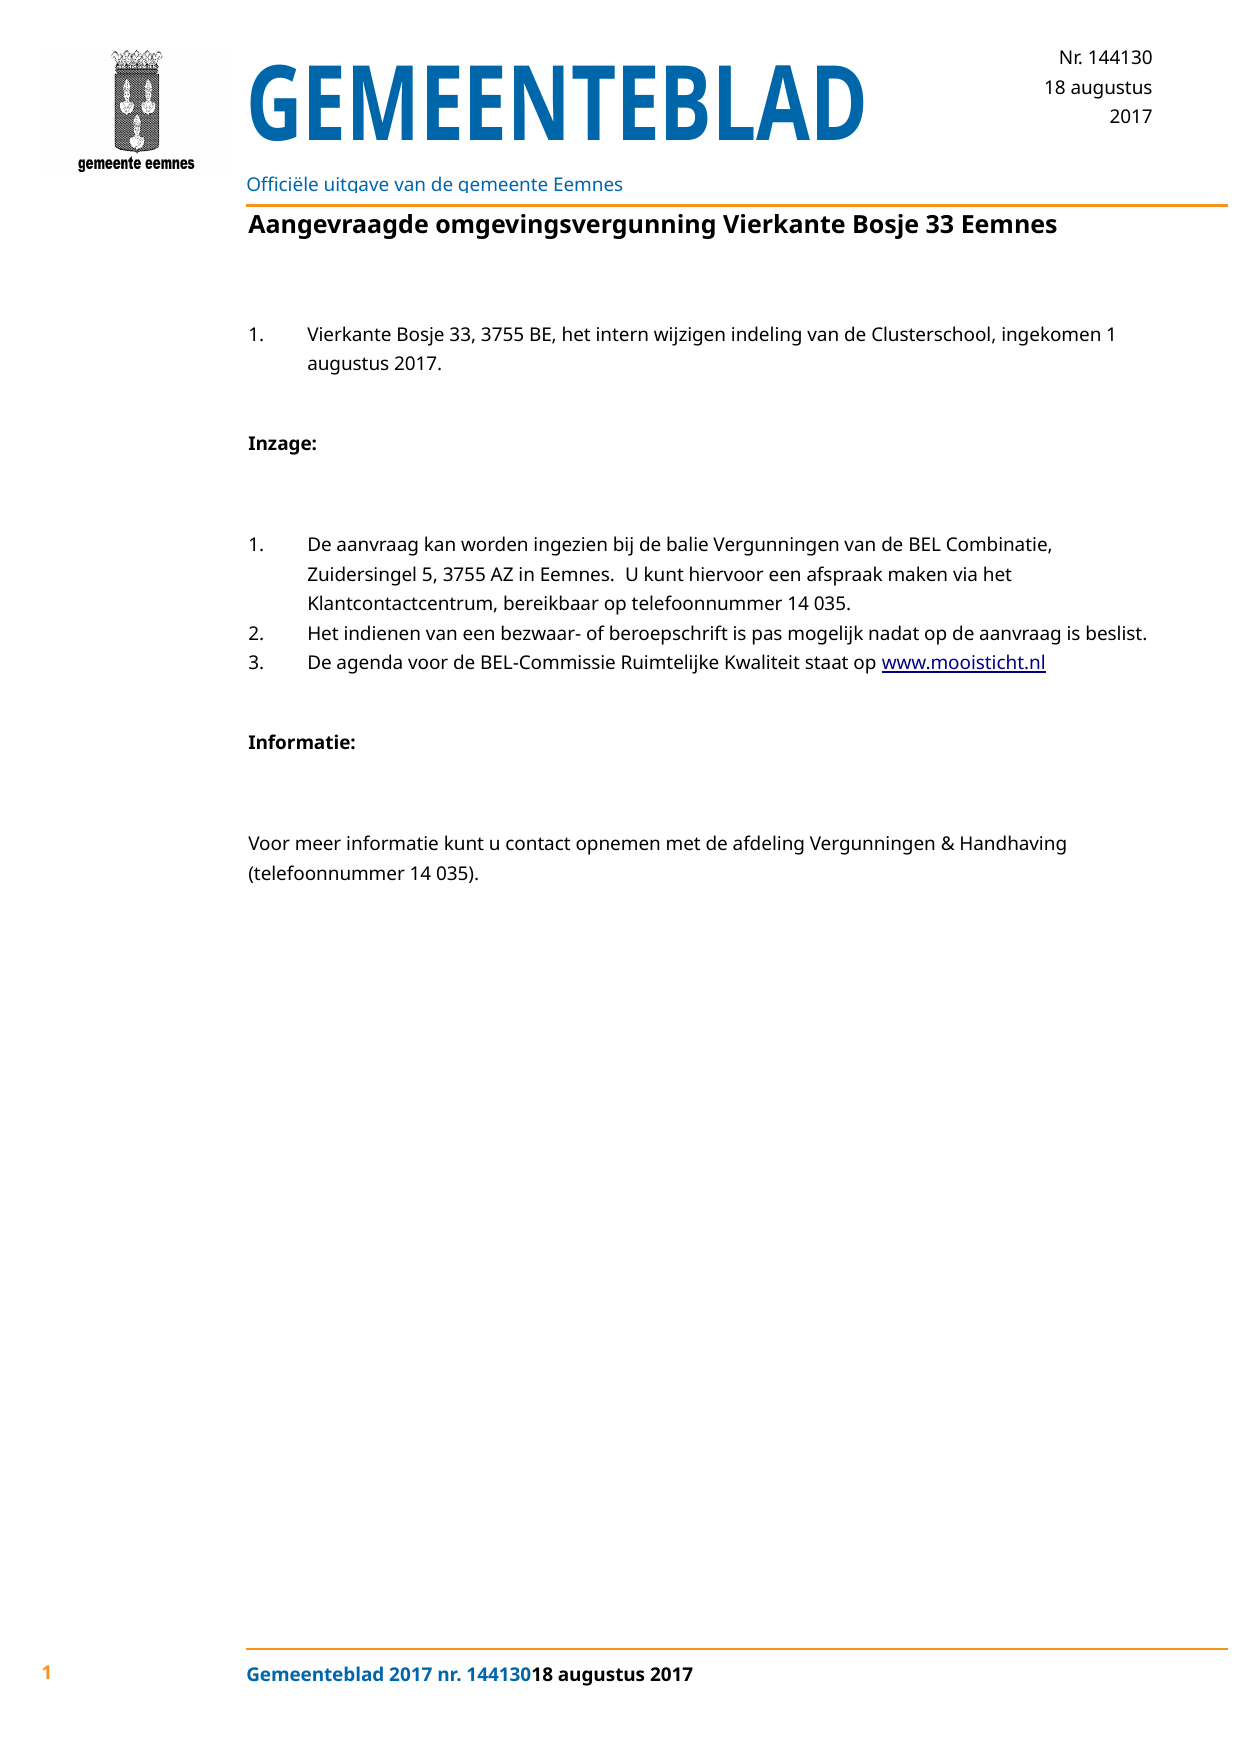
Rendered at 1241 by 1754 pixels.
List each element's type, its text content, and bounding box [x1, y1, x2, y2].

picture [41, 47, 231, 172]
list De agenda voor de BEL-Commissie Ruimtelijke Kwaliteit staat op www.mooisticht.nl [248, 649, 1152, 675]
text Voor meer informatie kunt u contact opnemen met de afdeling Vergunningen & Handhaving (telefoonnummer 14 035). [248, 830, 1152, 886]
list Het indienen van een bezwaar- of beroepschrift is pas mogelijk nadat op de aanvraag is beslist. [248, 620, 1152, 646]
text Aangevraagde omgevingsvergunning Vierkante Bosje 33 Eemnes [248, 207, 1152, 241]
list De aanvraag kan worden ingezien bij de balie Vergunningen van de BEL Combinatie, Zuidersingel 5, 3755 AZ in Eemnes. U kunt hiervoor een afspraak maken via het Klantcontactcentrum, bereikbaar op telefoonnummer 14 035. [248, 531, 1152, 616]
text Inzage: [248, 430, 1152, 456]
text Informatie: [248, 729, 1152, 755]
list Vierkante Bosje 33, 3755 BE, het intern wijzigen indeling van de Clusterschool, ingekomen 1 augustus 2017. [248, 321, 1152, 376]
